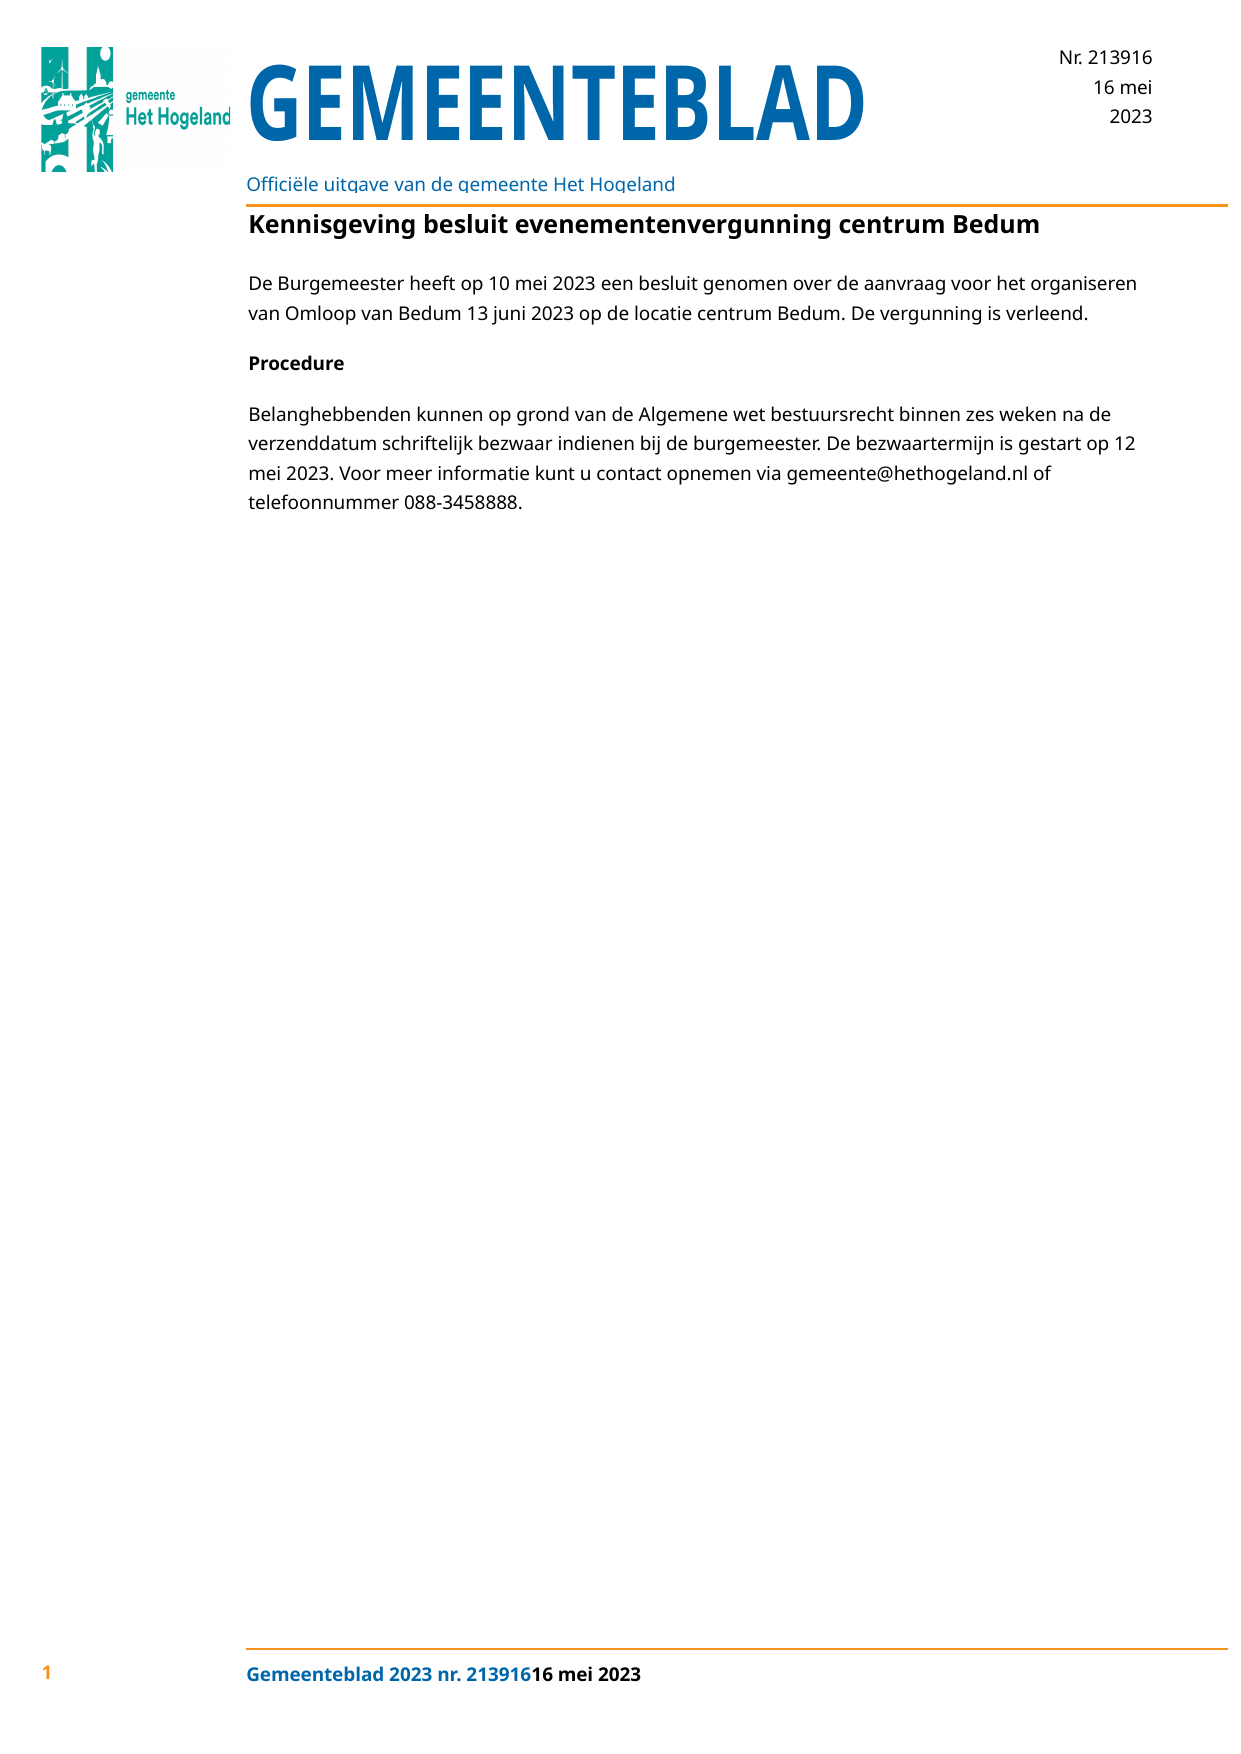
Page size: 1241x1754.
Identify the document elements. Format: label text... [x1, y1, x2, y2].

picture [41, 47, 231, 172]
text Procedure [248, 350, 1152, 376]
text Belanghebbenden kunnen op grond van de Algemene wet bestuursrecht binnen zes weken na de verzenddatum schriftelijk bezwaar indienen bij de burgemeester. De bezwaartermijn is gestart op 12 mei 2023. Voor meer informatie kunt u contact opnemen via gemeente@hethogeland.nl of telefoonnummer 088-3458888. [248, 401, 1152, 515]
text Kennisgeving besluit evenementenvergunning centrum Bedum [248, 207, 1152, 241]
text De Burgemeester heeft op 10 mei 2023 een besluit genomen over de aanvraag voor het organiseren van Omloop van Bedum 13 juni 2023 op de locatie centrum Bedum. De vergunning is verleend. [248, 270, 1152, 326]
